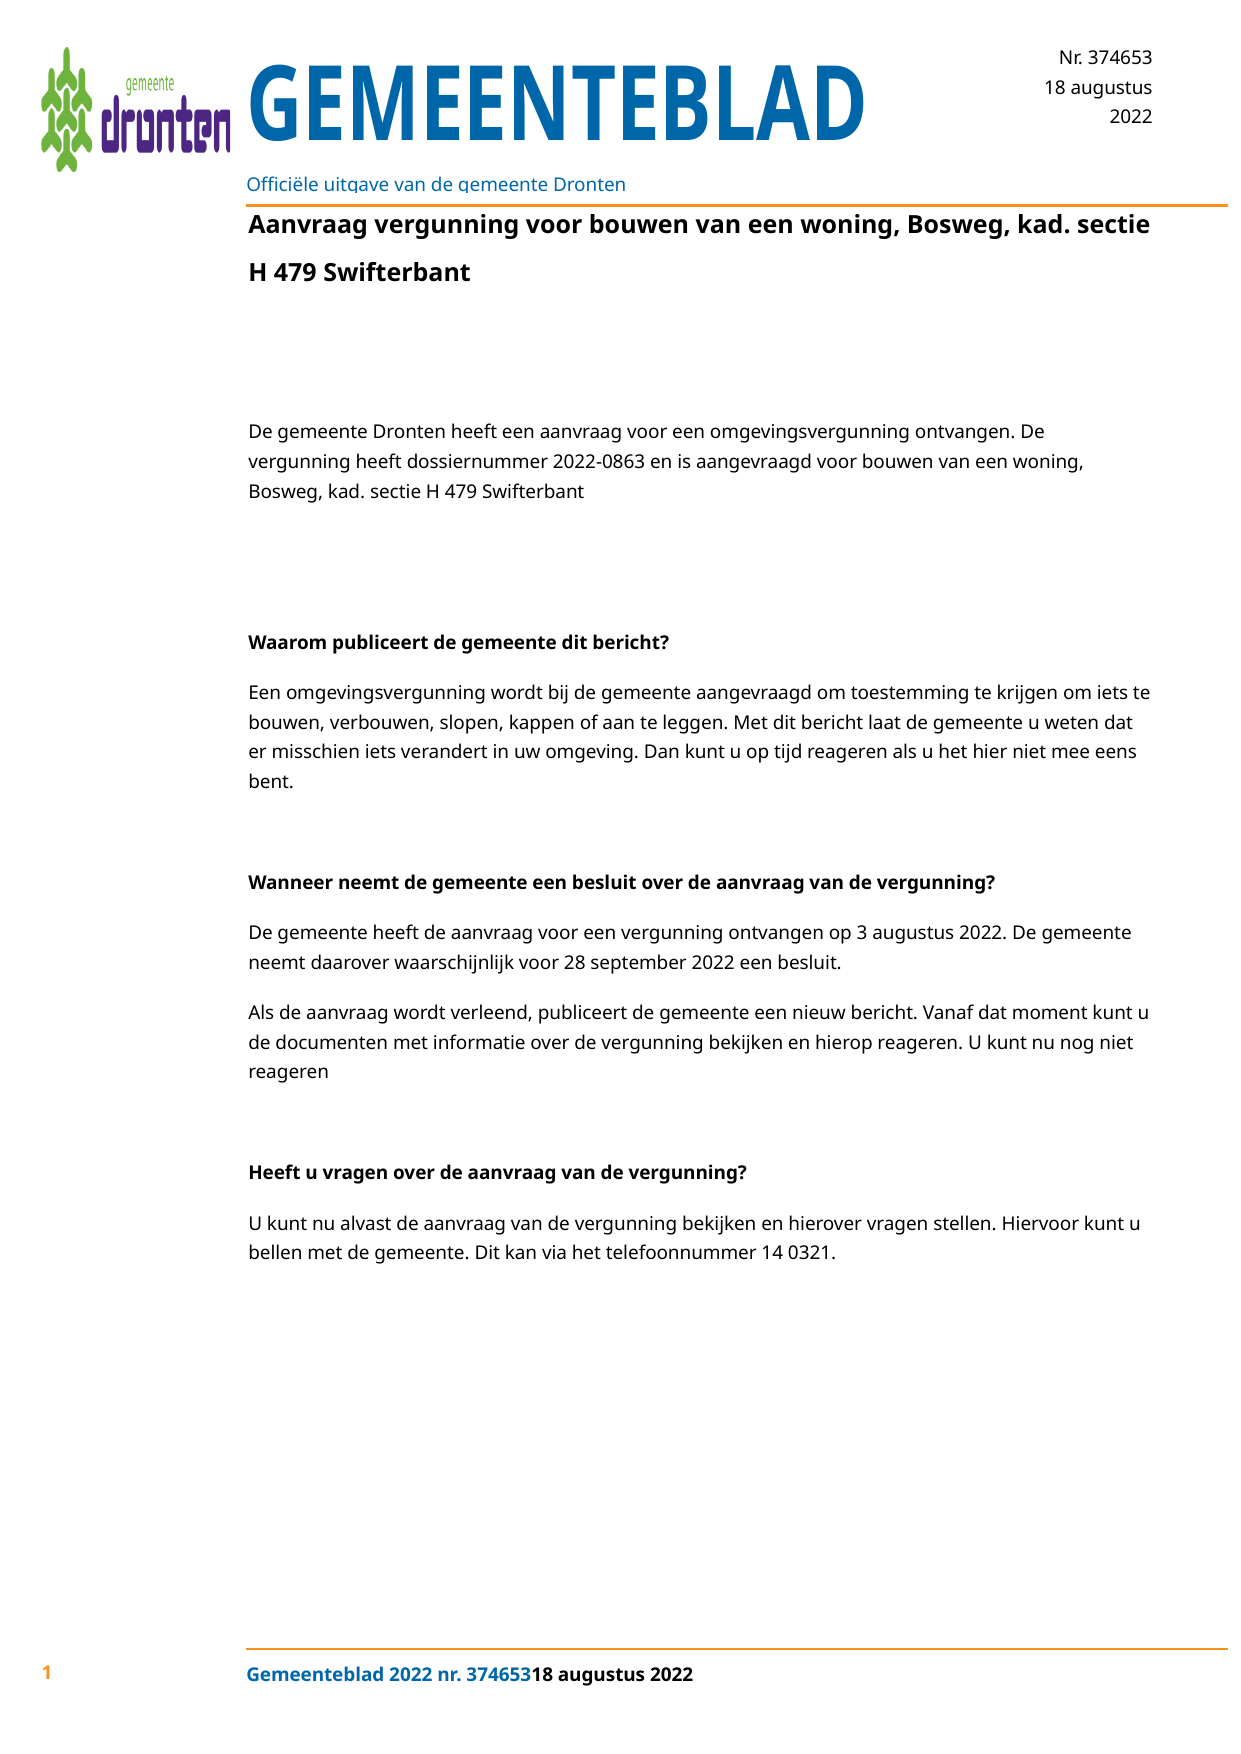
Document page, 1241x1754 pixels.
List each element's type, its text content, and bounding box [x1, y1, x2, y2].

text Waarom publiceert de gemeente dit bericht? [248, 629, 1152, 655]
text Wanneer neemt de gemeente een besluit over de aanvraag van de vergunning? [248, 869, 1152, 895]
text Als de aanvraag wordt verleend, publiceert de gemeente een nieuw bericht. Vanaf dat moment kunt u de documenten met informatie over de vergunning bekijken en hierop reageren. U kunt nu nog niet reageren [248, 999, 1152, 1084]
text Aanvraag vergunning voor bouwen van een woning, Bosweg, kad. sectie H 479 Swifterbant [248, 207, 1152, 288]
text De gemeente heeft de aanvraag voor een vergunning ontvangen op 3 augustus 2022. De gemeente neemt daarover waarschijnlijk voor 28 september 2022 een besluit. [248, 919, 1152, 975]
picture [41, 47, 231, 172]
text Een omgevingsvergunning wordt bij de gemeente aangevraagd om toestemming te krijgen om iets te bouwen, verbouwen, slopen, kappen of aan te leggen. Met dit bericht laat de gemeente u weten dat er misschien iets verandert in uw omgeving. Dan kunt u op tijd reageren als u het hier niet mee eens bent. [248, 679, 1152, 794]
text U kunt nu alvast de aanvraag van de vergunning bekijken en hierover vragen stellen. Hiervoor kunt u bellen met de gemeente. Dit kan via het telefoonnummer 14 0321. [248, 1210, 1152, 1265]
text De gemeente Dronten heeft een aanvraag voor een omgevingsvergunning ontvangen. De vergunning heeft dossiernummer 2022-0863 en is aangevraagd voor bouwen van een woning, Bosweg, kad. sectie H 479 Swifterbant [248, 419, 1152, 504]
text Heeft u vragen over de aanvraag van de vergunning? [248, 1159, 1152, 1185]
